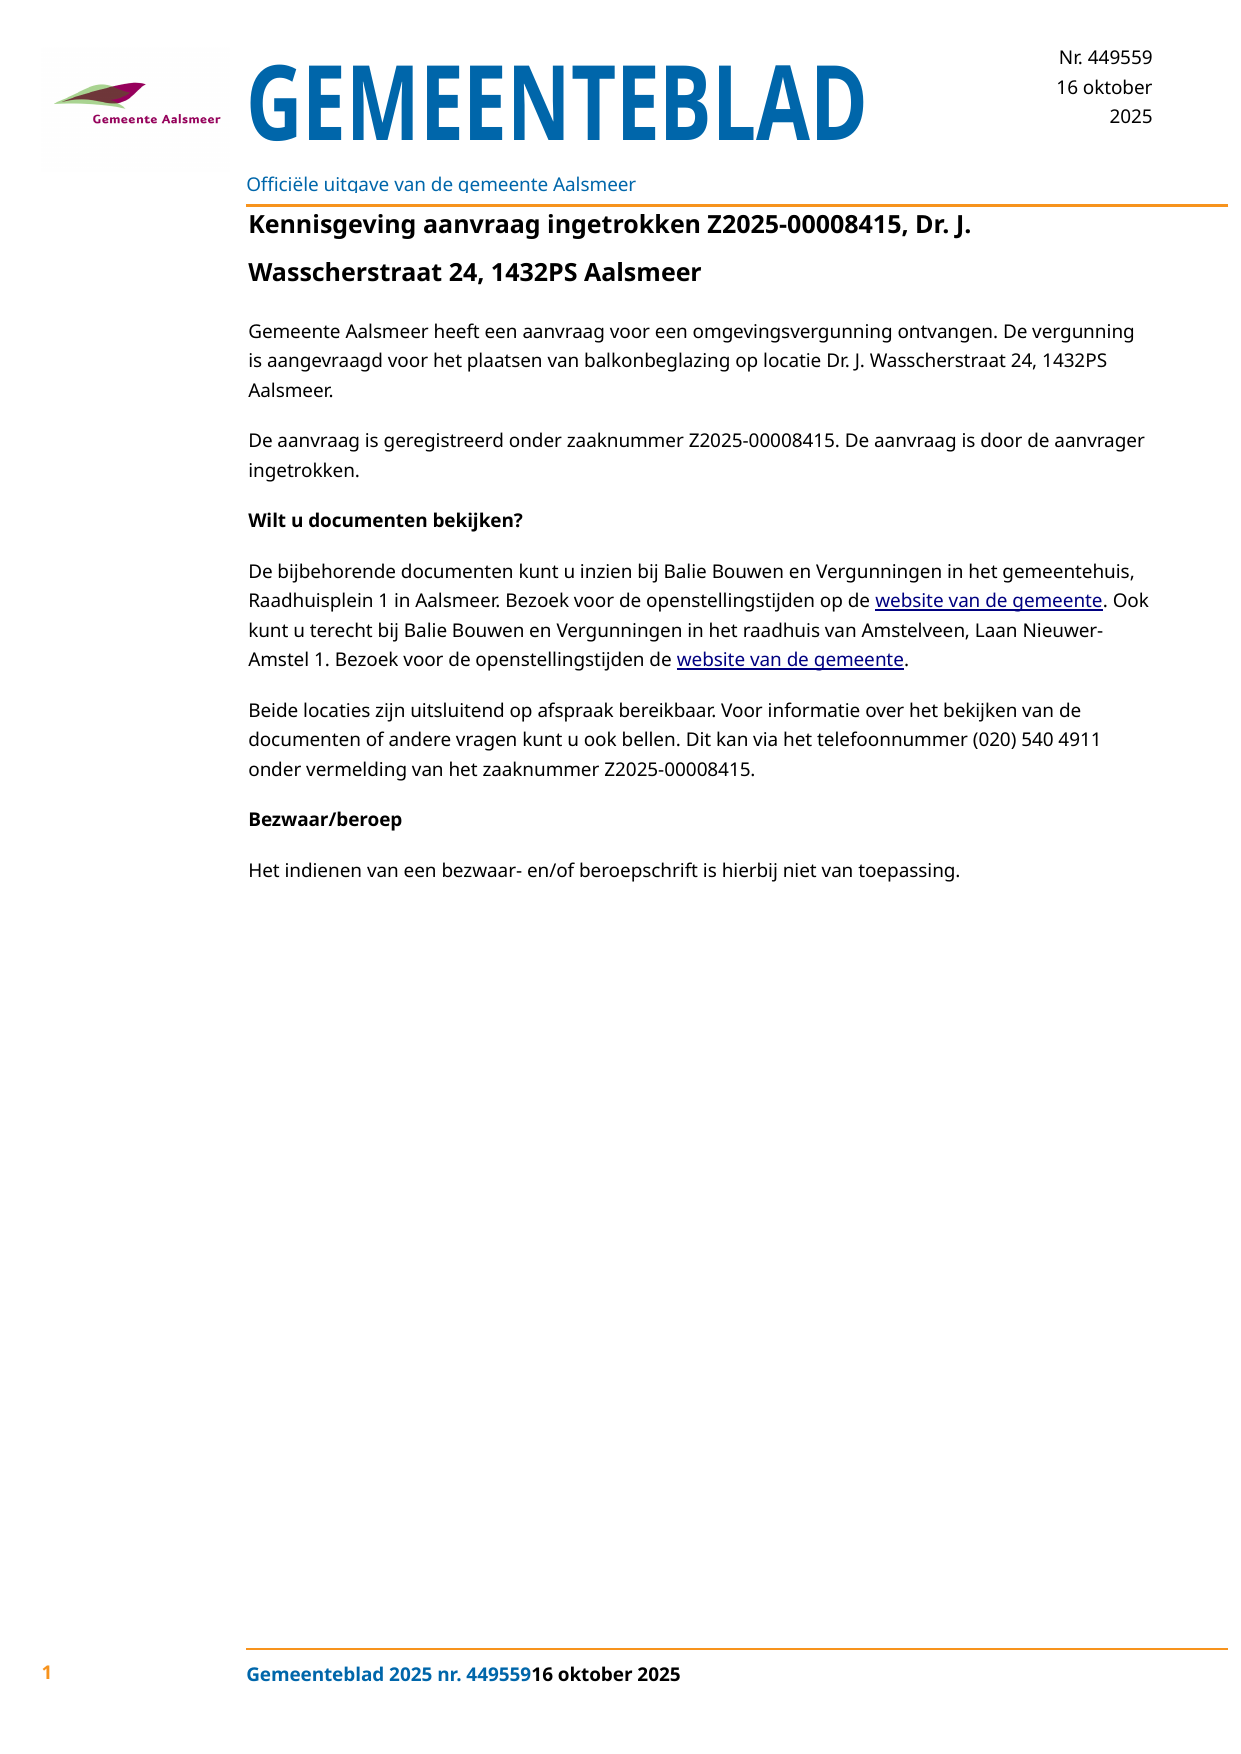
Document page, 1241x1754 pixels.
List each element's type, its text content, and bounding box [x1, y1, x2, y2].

text Kennisgeving aanvraag ingetrokken Z2025-00008415, Dr. J. Wasscherstraat 24, 1432PS Aalsmeer [248, 207, 1152, 288]
text Het indienen van een bezwaar- en/of beroepschrift is hierbij niet van toepassing. [248, 857, 1152, 883]
text Wilt u documenten bekijken? [248, 507, 1152, 533]
text Beide locaties zijn uitsluitend op afspraak bereikbaar. Voor informatie over het bekijken van de documenten of andere vragen kunt u ook bellen. Dit kan via het telefoonnummer (020) 540 4911 onder vermelding van het zaaknummer Z2025-00008415. [248, 697, 1152, 782]
text Gemeente Aalsmeer heeft een aanvraag voor een omgevingsvergunning ontvangen. De vergunning is aangevraagd voor het plaatsen van balkonbeglazing op locatie Dr. J. Wasscherstraat 24, 1432PS Aalsmeer. [248, 318, 1152, 403]
picture [41, 47, 231, 172]
text De bijbehorende documenten kunt u inzien bij Balie Bouwen en Vergunningen in het gemeentehuis, Raadhuisplein 1 in Aalsmeer. Bezoek voor de openstellingstijden op de website van de gemeente. Ook kunt u terecht bij Balie Bouwen en Vergunningen in het raadhuis van Amstelveen, Laan Nieuwer-Amstel 1. Bezoek voor de openstellingstijden de website van de gemeente. [248, 558, 1152, 672]
text De aanvraag is geregistreerd onder zaaknummer Z2025-00008415. De aanvraag is door de aanvrager ingetrokken. [248, 427, 1152, 483]
text Bezwaar/beroep [248, 807, 1152, 832]
